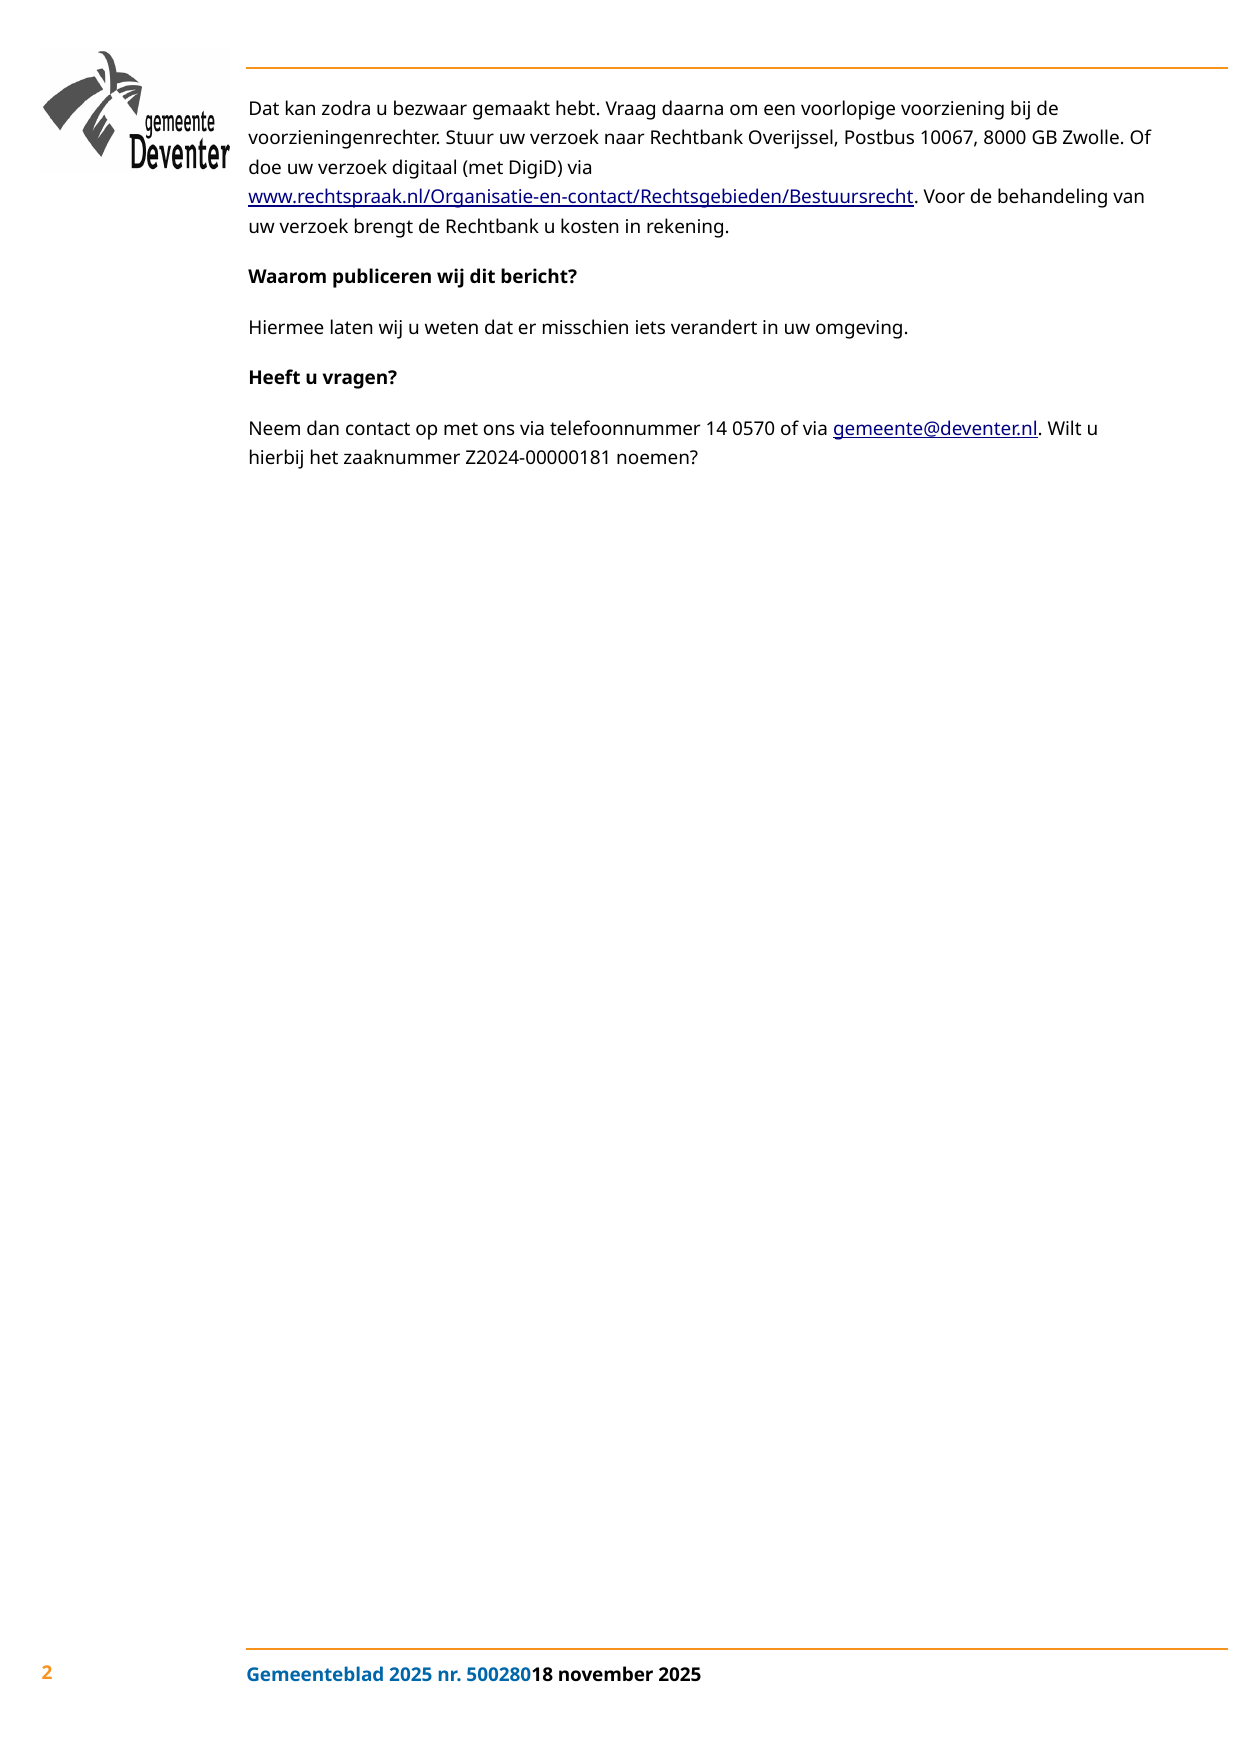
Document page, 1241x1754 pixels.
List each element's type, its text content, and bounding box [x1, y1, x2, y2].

text Hiermee laten wij u weten dat er misschien iets verandert in uw omgeving. [248, 314, 1152, 340]
picture [41, 47, 231, 172]
text Neem dan contact op met ons via telefoonnummer 14 0570 of via gemeente@deventer.nl. Wilt u hierbij het zaaknummer Z2024-00000181 noemen? [248, 415, 1152, 470]
text Waarom publiceren wij dit bericht? [248, 263, 1152, 289]
text Heeft u vragen? [248, 364, 1152, 390]
text Dat kan zodra u bezwaar gemaakt hebt. Vraag daarna om een voorlopige voorziening bij de voorzieningenrechter. Stuur uw verzoek naar Rechtbank Overijssel, Postbus 10067, 8000 GB Zwolle. Of doe uw verzoek digitaal (met DigiD) via www.rechtspraak.nl/Organisatie-en-contact/Rechtsgebieden/Bestuursrecht. Voor de behandeling van uw verzoek brengt de Rechtbank u kosten in rekening. [248, 95, 1152, 239]
